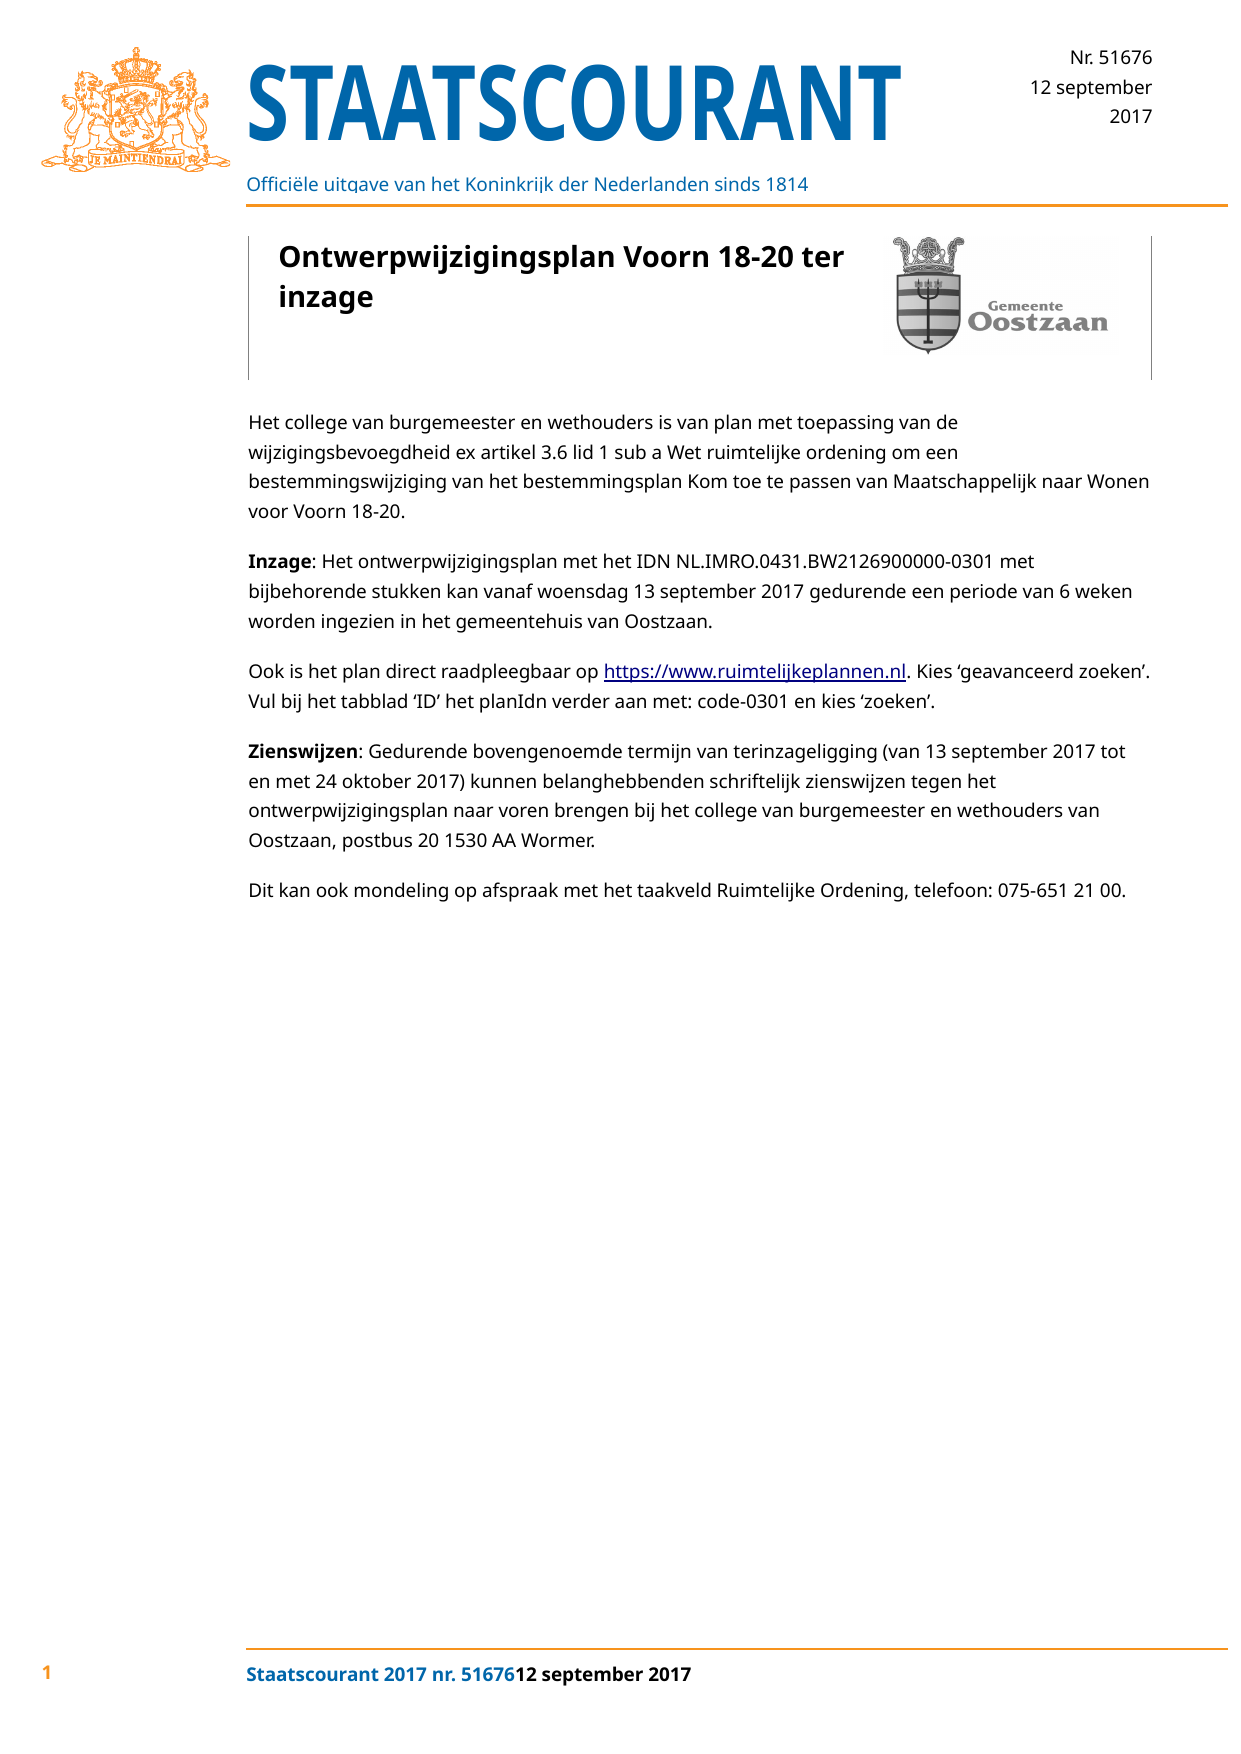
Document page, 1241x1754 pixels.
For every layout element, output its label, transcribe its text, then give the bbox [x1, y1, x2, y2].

table_header [850, 236, 1151, 380]
text Inzage: Het ontwerpwijzigingsplan met het IDN NL.IMRO.0431.BW2126900000-0301 met bijbehorende stukken kan vanaf woensdag 13 september 2017 gedurende een periode van 6 weken worden ingezien in het gemeentehuis van Oostzaan. [248, 549, 1152, 634]
picture [41, 47, 231, 172]
picture [882, 236, 1119, 355]
text Zienswijzen: Gedurende bovengenoemde termijn van terinzageligging (van 13 september 2017 tot en met 24 oktober 2017) kunnen belanghebbenden schriftelijk zienswijzen tegen het ontwerpwijzigingsplan naar voren brengen bij het college van burgemeester en wethouders van Oostzaan, postbus 20 1530 AA Wormer. [248, 738, 1152, 853]
text Ook is het plan direct raadpleegbaar op https://www.ruimtelijkeplannen.nl. Kies ‘geavanceerd zoeken’. Vul bij het tabblad ‘ID’ het planIdn verder aan met: code-0301 en kies ‘zoeken’. [248, 658, 1152, 714]
text Dit kan ook mondeling op afspraak met het taakveld Ruimtelijke Ordening, telefoon: 075-651 21 00. [248, 877, 1152, 903]
table_header Ontwerpwijzigingsplan Voorn 18-20 ter inzage [249, 236, 850, 380]
text Het college van burgemeester en wethouders is van plan met toepassing van de wijzigingsbevoegdheid ex artikel 3.6 lid 1 sub a Wet ruimtelijke ordening om een bestemmingswijziging van het bestemmingsplan Kom toe te passen van Maatschappelijk naar Wonen voor Voorn 18-20. [248, 409, 1152, 524]
